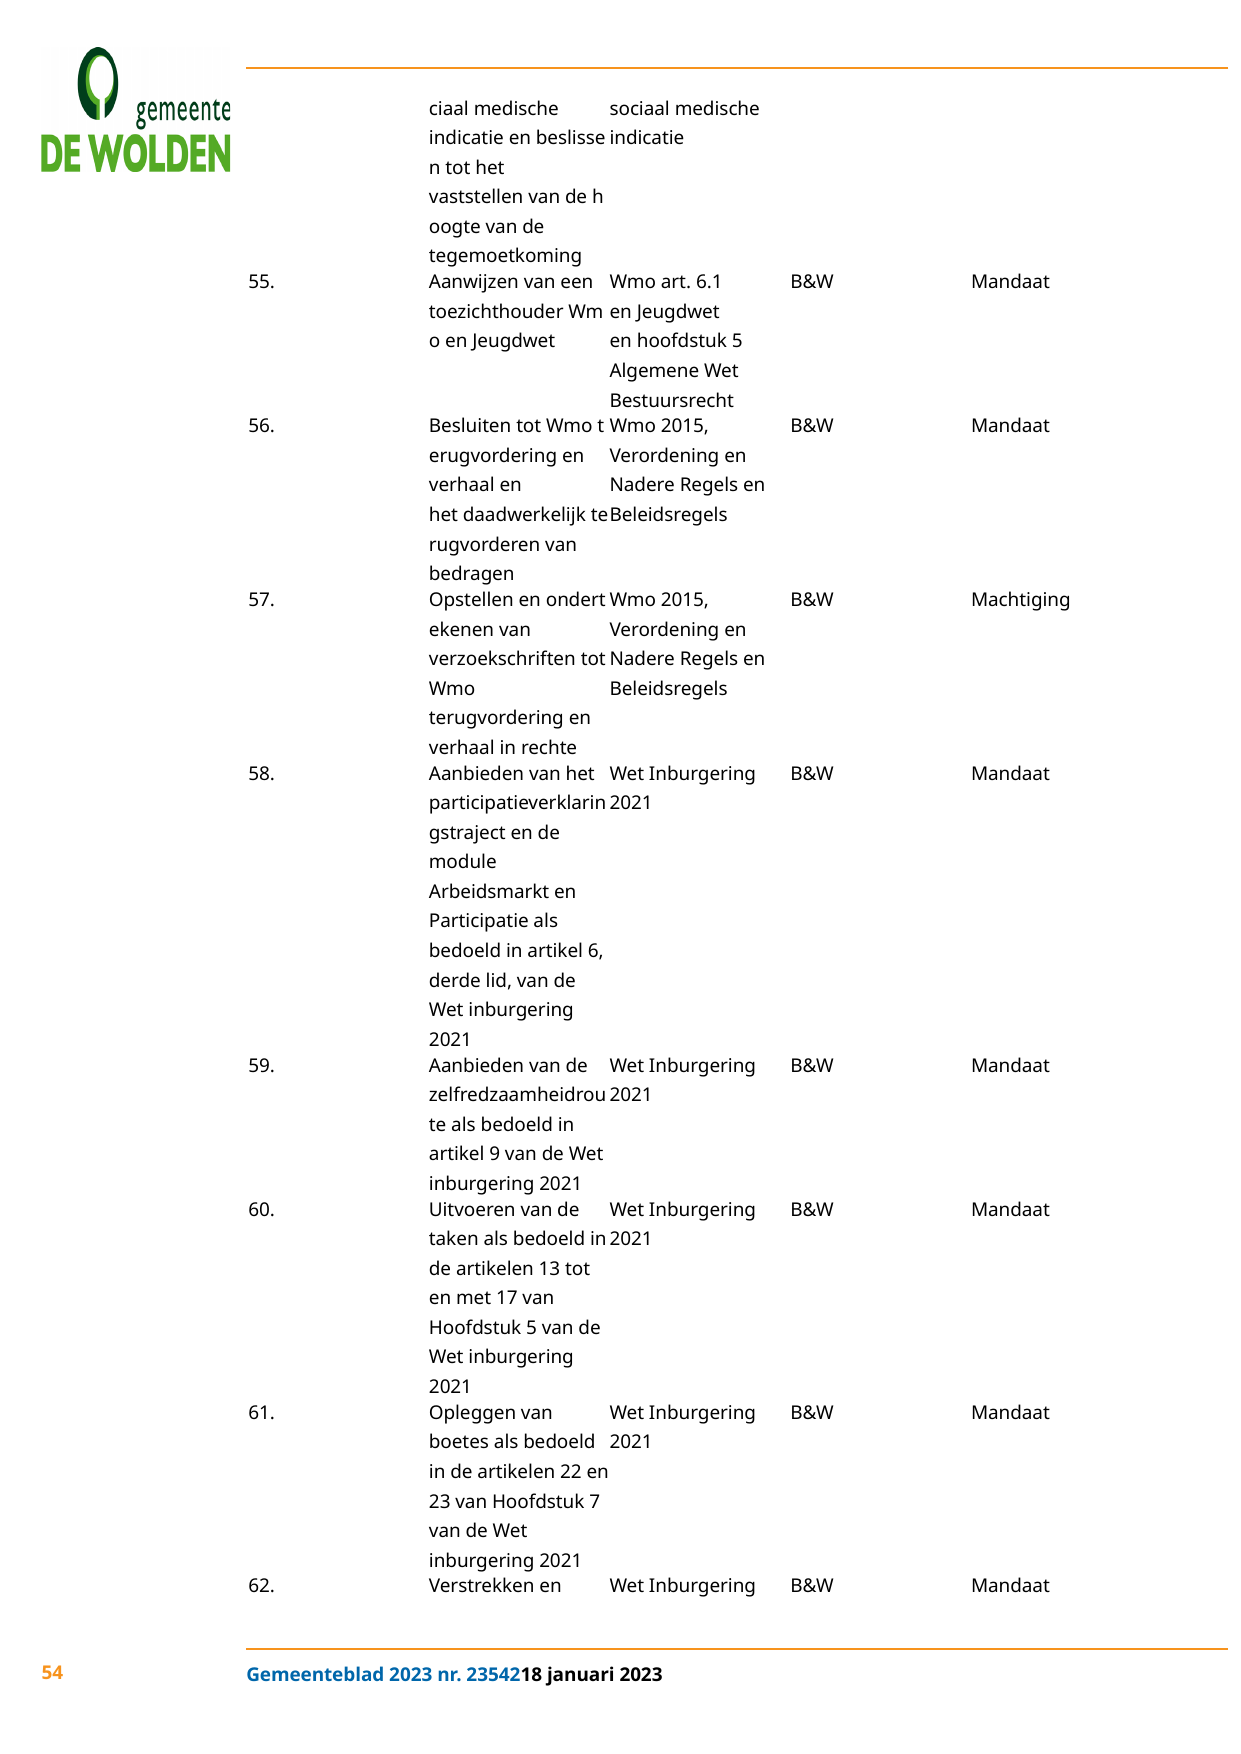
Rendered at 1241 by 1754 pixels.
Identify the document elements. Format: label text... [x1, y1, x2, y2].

table_cell 59. [248, 1052, 429, 1196]
table_cell Mandaat [971, 1052, 1152, 1196]
table_cell Uitvoeren van de taken als bedoeld in de artikelen 13 tot en met 17 van Hoofdstuk 5 van de Wet inburgering 2021 [429, 1196, 609, 1399]
table_cell Mandaat [971, 413, 1152, 586]
table_cell 55. [248, 269, 429, 412]
table_cell ciaal medische indicatie en beslissen tot het vaststellen van de hoogte van de tegemoetkoming [429, 95, 609, 268]
table_cell Wmo art. 6.1 en Jeugdwet en hoofdstuk 5 Algemene Wet Bestuursrecht [609, 269, 790, 412]
table_cell 60. [248, 1196, 429, 1399]
table_cell B&W [790, 1196, 971, 1399]
table_cell Wmo 2015, Verordening en Nadere Regels en Beleidsregels [609, 413, 790, 586]
table_cell sociaal medische indicatie [609, 95, 790, 268]
table_cell 58. [248, 760, 429, 1052]
table_cell 61. [248, 1399, 429, 1573]
table_cell B&W [790, 269, 971, 412]
table_cell Opstellen en ondertekenen van verzoekschriften tot Wmo terugvordering en verhaal in rechte [429, 586, 609, 760]
table_cell Mandaat [971, 760, 1152, 1052]
table_cell [971, 95, 1152, 268]
table_cell B&W [790, 1399, 971, 1573]
table_cell B&W [790, 586, 971, 760]
table_cell Wet Inburgering 2021 [609, 760, 790, 1052]
table_cell Aanbieden van het participatieverklaringstraject en de module Arbeidsmarkt en Participatie als bedoeld in artikel 6, derde lid, van de Wet inburgering 2021 [429, 760, 609, 1052]
table_cell Mandaat [971, 1399, 1152, 1573]
table_cell B&W [790, 1052, 971, 1196]
table_cell Opleggen van boetes als bedoeld in de artikelen 22 en 23 van Hoofdstuk 7 van de Wet inburgering 2021 [429, 1399, 609, 1573]
table_cell Mandaat [971, 1196, 1152, 1399]
table_cell B&W [790, 413, 971, 586]
table_cell Verstrekken en [429, 1573, 609, 1598]
table_cell B&W [790, 1573, 971, 1598]
table_cell B&W [790, 760, 971, 1052]
table_cell [790, 95, 971, 268]
table_cell Mandaat [971, 1573, 1152, 1598]
table_cell Wet Inburgering 2021 [609, 1399, 790, 1573]
table_cell Aanwijzen van een toezichthouder Wmo en Jeugdwet [429, 269, 609, 412]
table_cell 57. [248, 586, 429, 760]
table_cell 56. [248, 413, 429, 586]
table_cell Aanbieden van de zelfredzaamheidroute als bedoeld in artikel 9 van de Wet inburgering 2021 [429, 1052, 609, 1196]
picture [41, 47, 231, 172]
table_cell [248, 95, 429, 268]
table_cell Mandaat [971, 269, 1152, 412]
table_cell Wet Inburgering 2021 [609, 1196, 790, 1399]
table_cell Wmo 2015, Verordening en Nadere Regels en Beleidsregels [609, 586, 790, 760]
table_cell 62. [248, 1573, 429, 1598]
table_cell Besluiten tot Wmo terugvordering en verhaal en het daadwerkelijk terugvorderen van bedragen [429, 413, 609, 586]
table_cell Machtiging [971, 586, 1152, 760]
table_cell Wet Inburgering [609, 1573, 790, 1598]
table_cell Wet Inburgering 2021 [609, 1052, 790, 1196]
